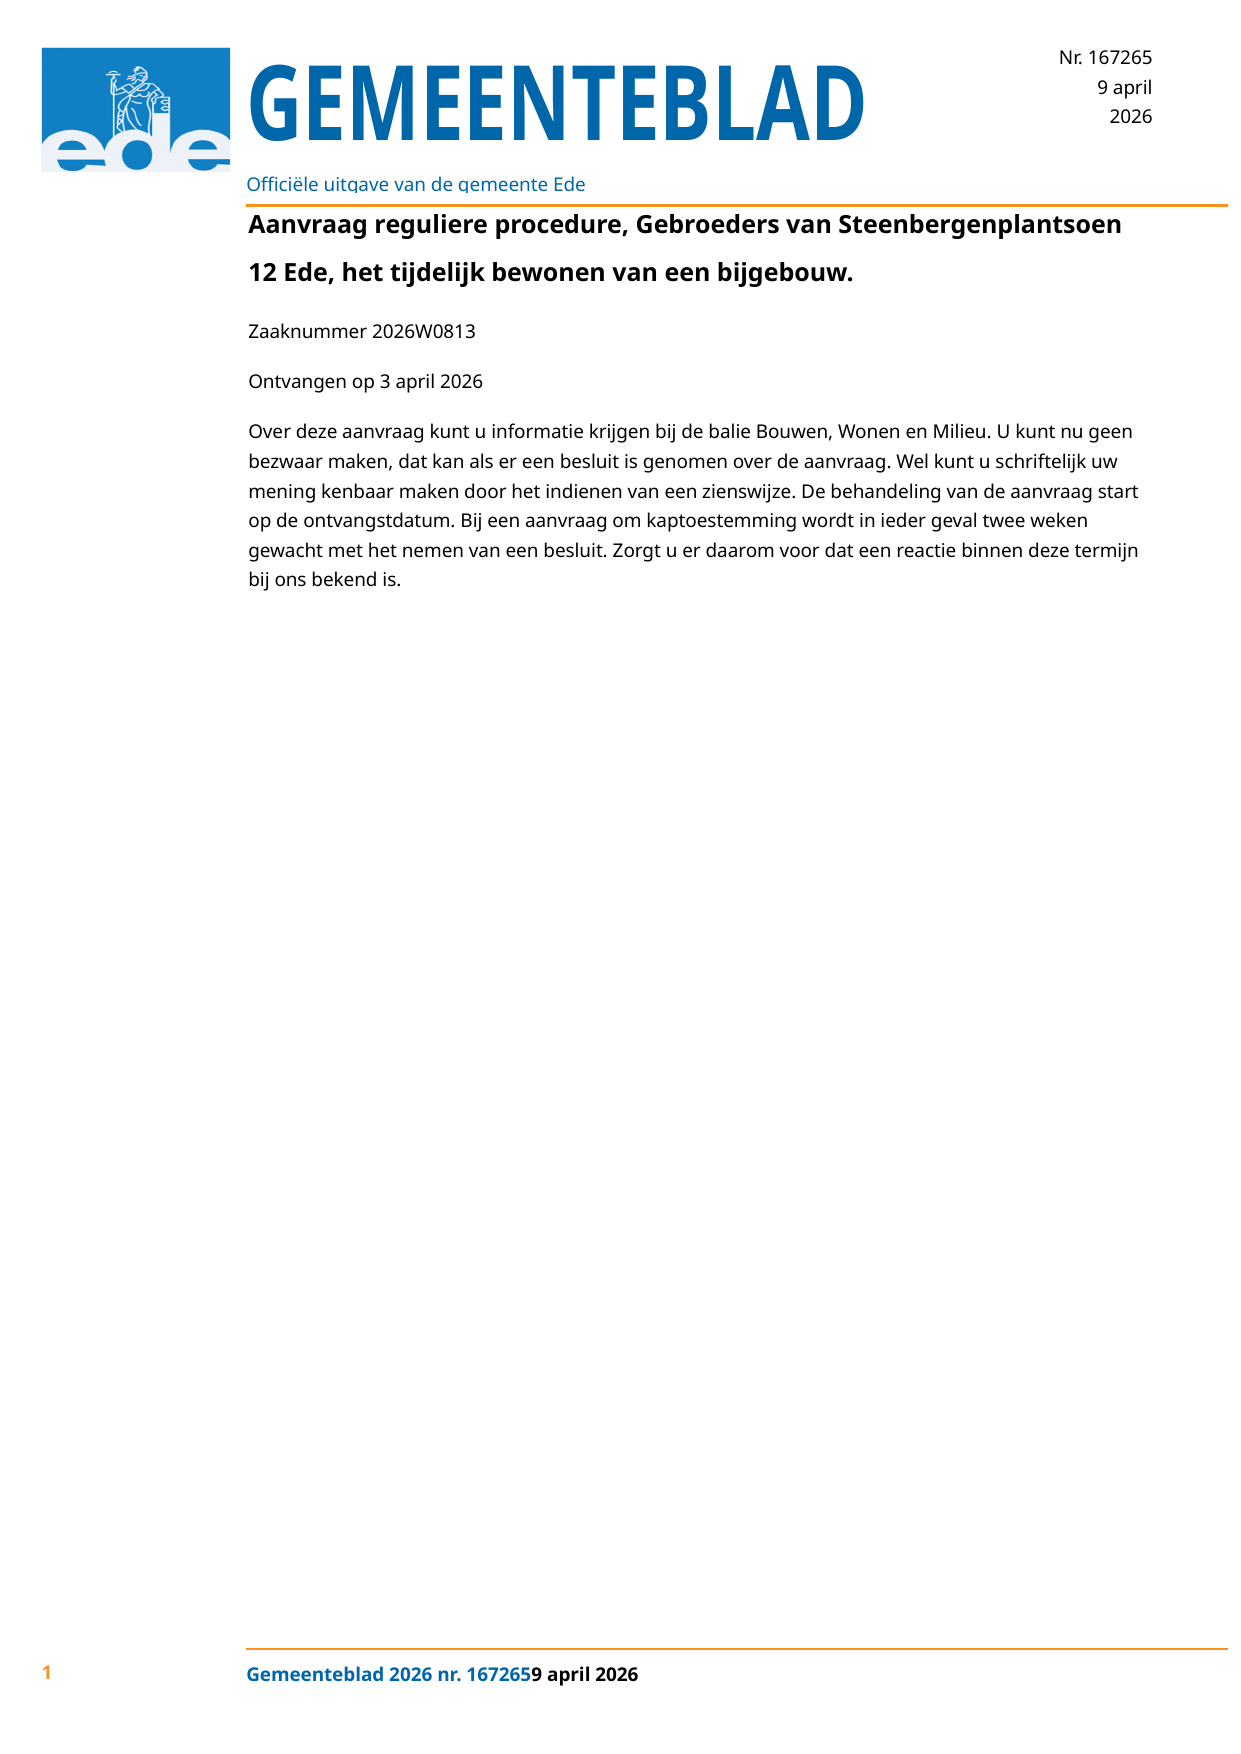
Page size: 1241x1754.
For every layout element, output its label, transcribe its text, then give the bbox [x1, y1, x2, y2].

text Zaaknummer 2026W0813 [248, 318, 1152, 344]
text Ontvangen op 3 april 2026 [248, 368, 1152, 394]
text Over deze aanvraag kunt u informatie krijgen bij de balie Bouwen, Wonen en Milieu. U kunt nu geen bezwaar maken, dat kan als er een besluit is genomen over de aanvraag. Wel kunt u schriftelijk uw mening kenbaar maken door het indienen van een zienswijze. De behandeling van de aanvraag start op de ontvangstdatum. Bij een aanvraag om kaptoestemming wordt in ieder geval twee weken gewacht met het nemen van een besluit. Zorgt u er daarom voor dat een reactie binnen deze termijn bij ons bekend is. [248, 419, 1152, 592]
text Aanvraag reguliere procedure, Gebroeders van Steenbergenplantsoen 12 Ede, het tijdelijk bewonen van een bijgebouw. [248, 207, 1152, 288]
picture [41, 47, 231, 172]
